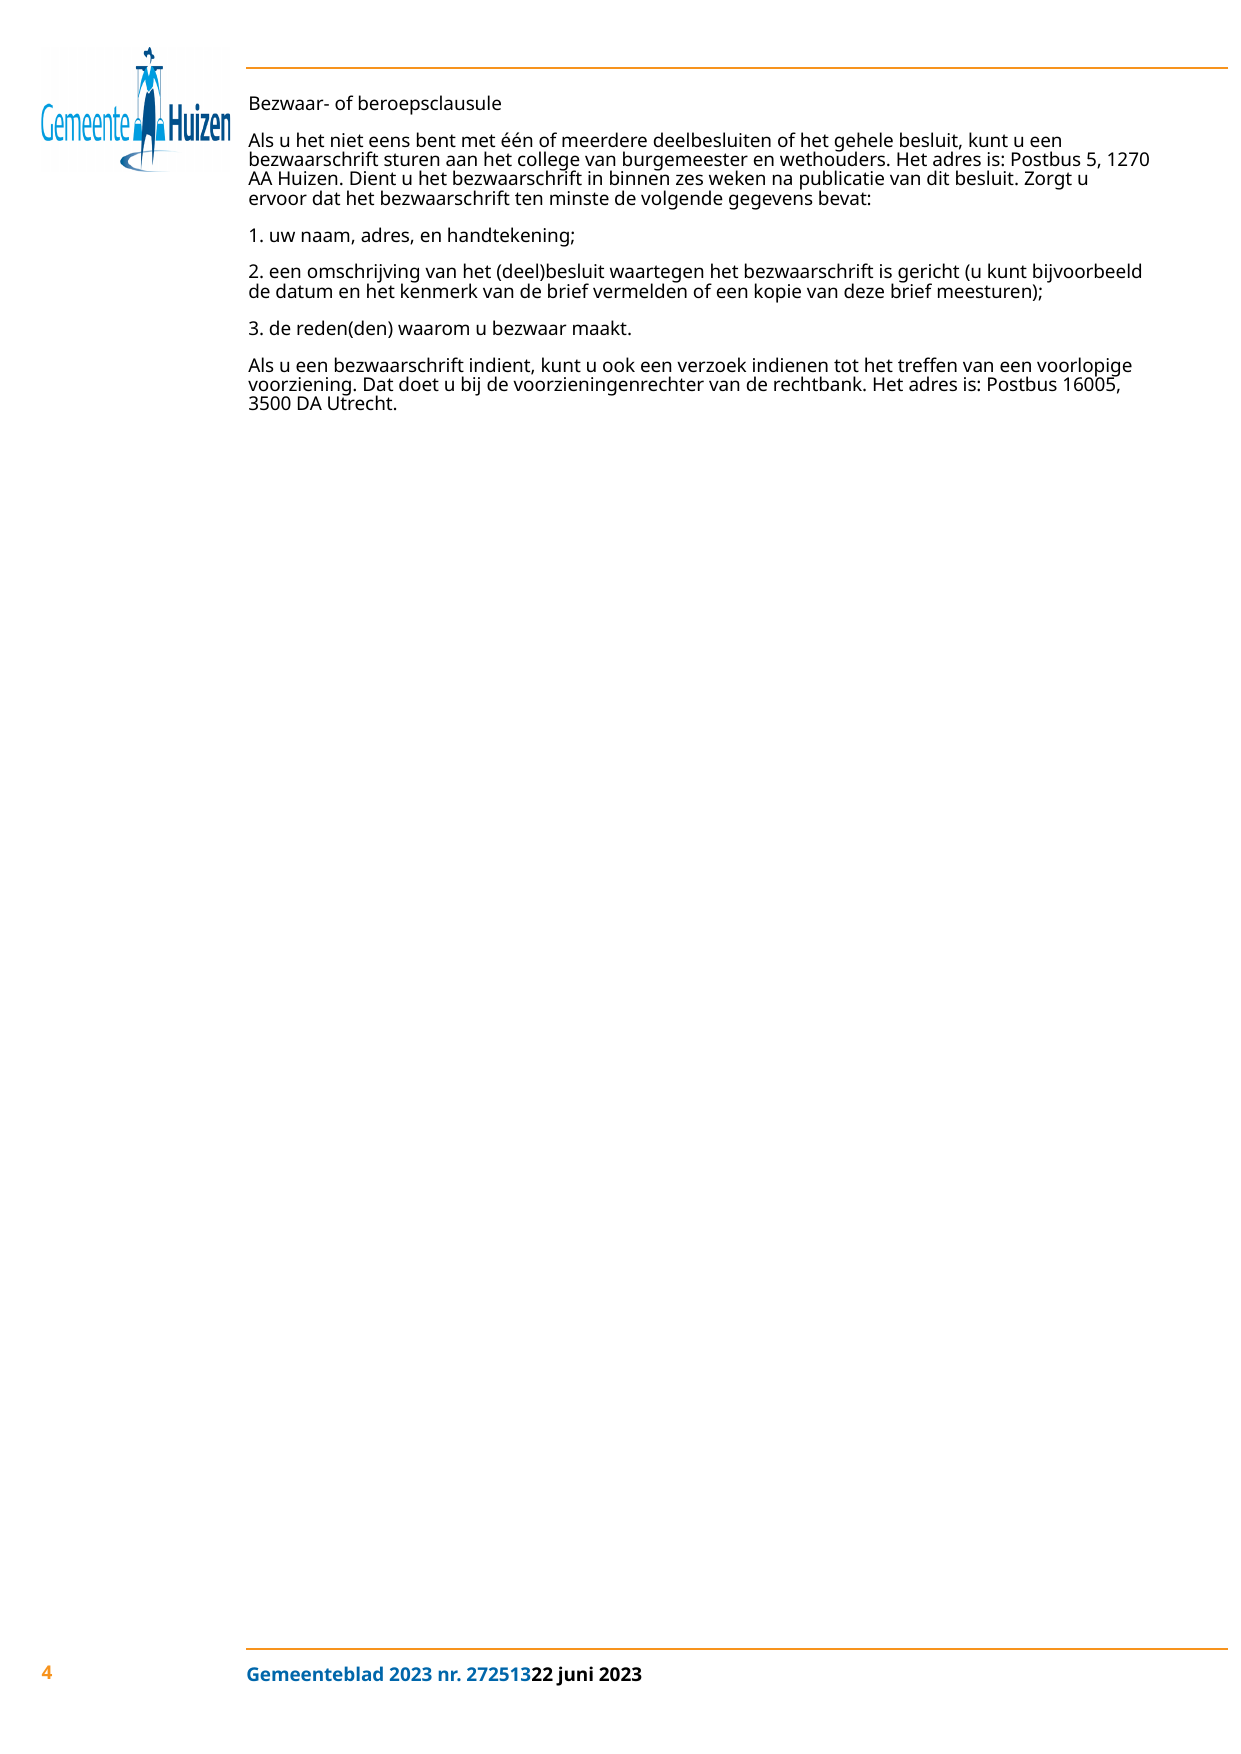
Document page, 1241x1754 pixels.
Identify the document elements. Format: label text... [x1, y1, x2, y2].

text 2. een omschrijving van het (deel)besluit waartegen het bezwaarschrift is gericht (u kunt bijvoorbeeld de datum en het kenmerk van de brief vermelden of een kopie van deze brief meesturen); [248, 263, 1152, 302]
text 3. de reden(den) waarom u bezwaar maakt. [248, 320, 1152, 339]
text 1. uw naam, adres, en handtekening; [248, 227, 1152, 246]
text Als u een bezwaarschrift indient, kunt u ook een verzoek indienen tot het treffen van een voorlopige voorziening. Dat doet u bij de voorzieningenrechter van de rechtbank. Het adres is: Postbus 16005, 3500 DA Utrecht. [248, 357, 1152, 414]
text Als u het niet eens bent met één of meerdere deelbesluiten of het gehele besluit, kunt u een bezwaarschrift sturen aan het college van burgemeester en wethouders. Het adres is: Postbus 5, 1270 AA Huizen. Dient u het bezwaarschrift in binnen zes weken na publicatie van dit besluit. Zorgt u ervoor dat het bezwaarschrift ten minste de volgende gegevens bevat: [248, 132, 1152, 209]
picture [41, 47, 231, 172]
text Bezwaar- of beroepsclausule [248, 95, 1152, 114]
